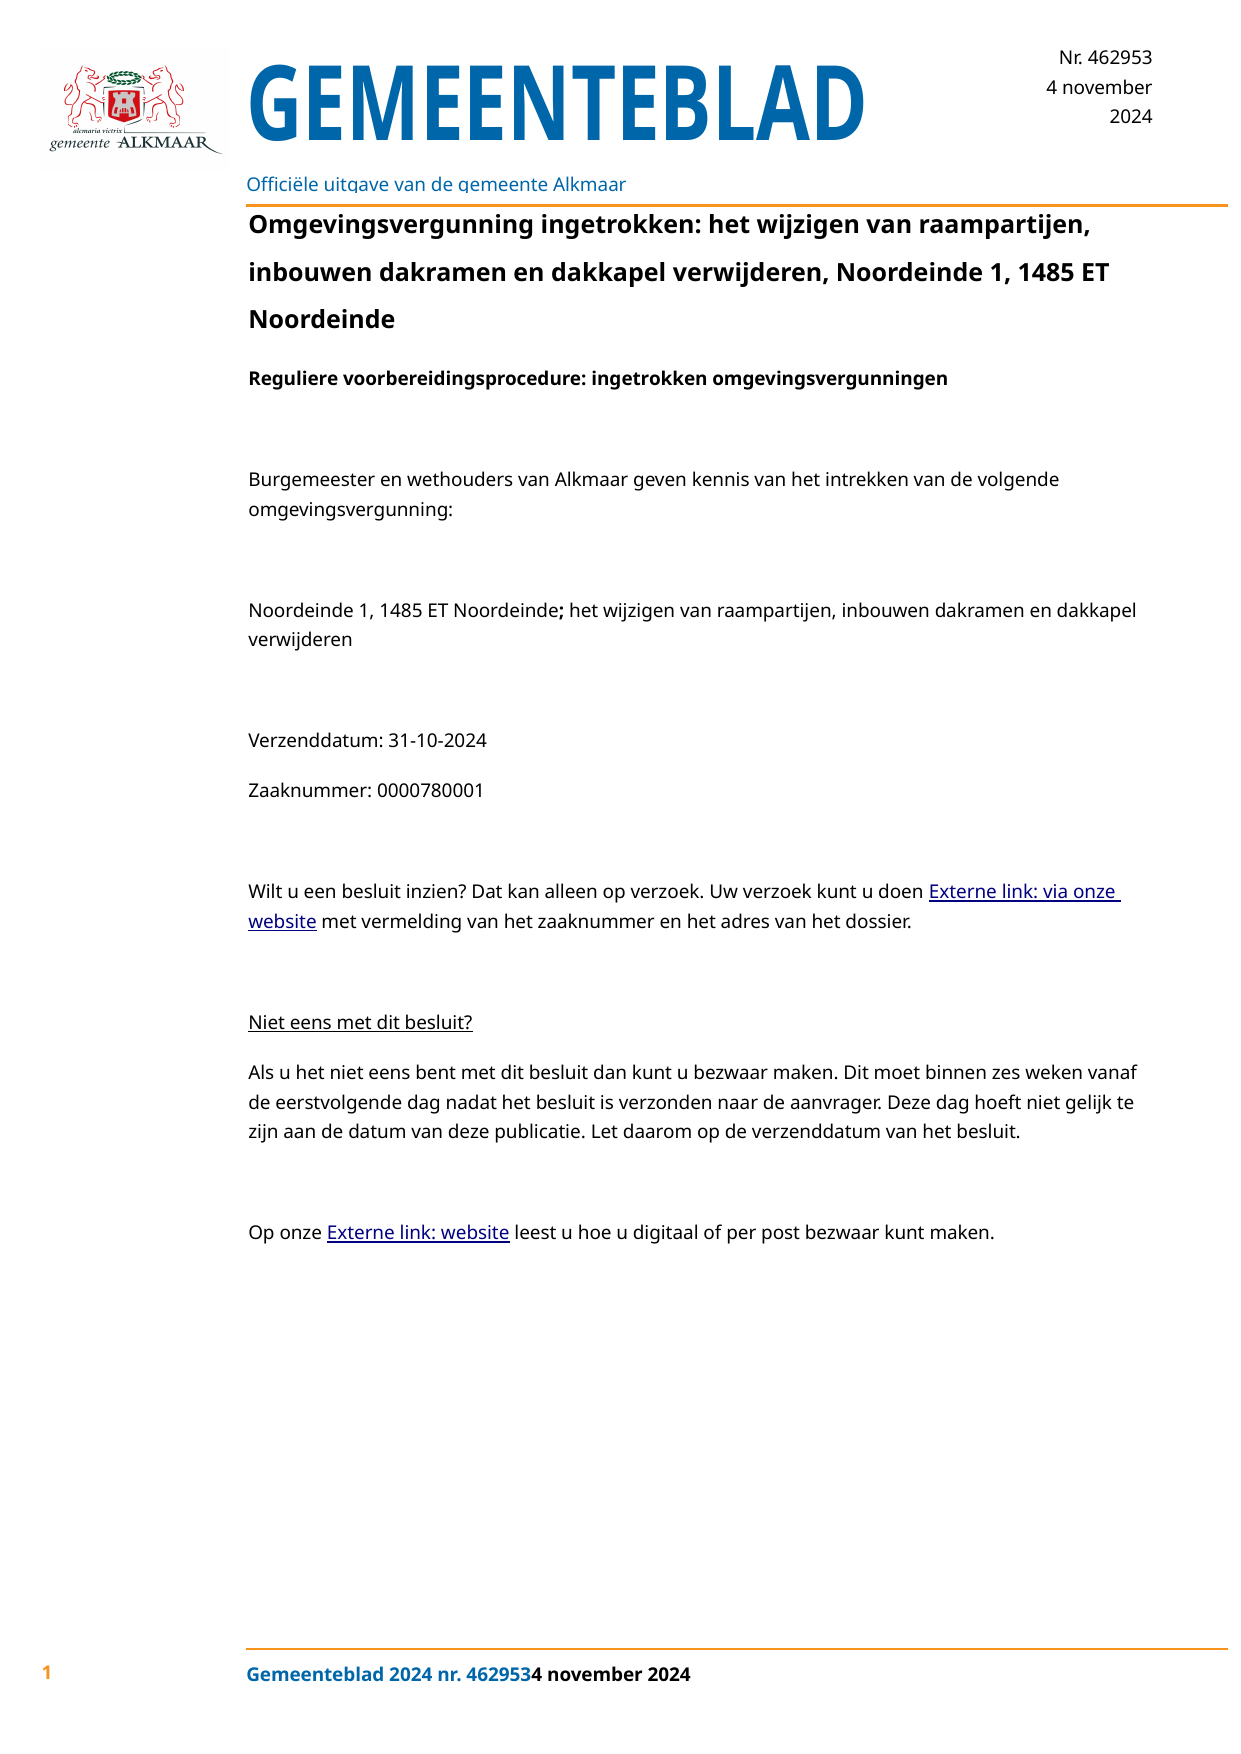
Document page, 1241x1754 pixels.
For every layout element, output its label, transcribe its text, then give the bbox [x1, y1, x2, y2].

text Burgemeester en wethouders van Alkmaar geven kennis van het intrekken van de volgende omgevingsvergunning: [248, 466, 1152, 522]
picture [41, 47, 231, 172]
text Niet eens met dit besluit? [248, 1009, 1152, 1034]
text Reguliere voorbereidingsprocedure: ingetrokken omgevingsvergunningen [248, 366, 1152, 391]
text Zaaknummer: 0000780001 [248, 778, 1152, 803]
text Wilt u een besluit inzien? Dat kan alleen op verzoek. Uw verzoek kunt u doen Externe link: via onze website met vermelding van het zaaknummer en het adres van het dossier. [248, 878, 1152, 934]
text Op onze Externe link: website leest u hoe u digitaal of per post bezwaar kunt maken. [248, 1219, 1152, 1245]
text Omgevingsvergunning ingetrokken: het wijzigen van raampartijen, inbouwen dakramen en dakkapel verwijderen, Noordeinde 1, 1485 ET Noordeinde [248, 207, 1152, 336]
text Noordeinde 1, 1485 ET Noordeinde; het wijzigen van raampartijen, inbouwen dakramen en dakkapel verwijderen [248, 597, 1152, 652]
text Verzenddatum: 31-10-2024 [248, 727, 1152, 753]
text Als u het niet eens bent met dit besluit dan kunt u bezwaar maken. Dit moet binnen zes weken vanaf de eerstvolgende dag nadat het besluit is verzonden naar de aanvrager. Deze dag hoeft niet gelijk te zijn aan de datum van deze publicatie. Let daarom op de verzenddatum van het besluit. [248, 1059, 1152, 1144]
